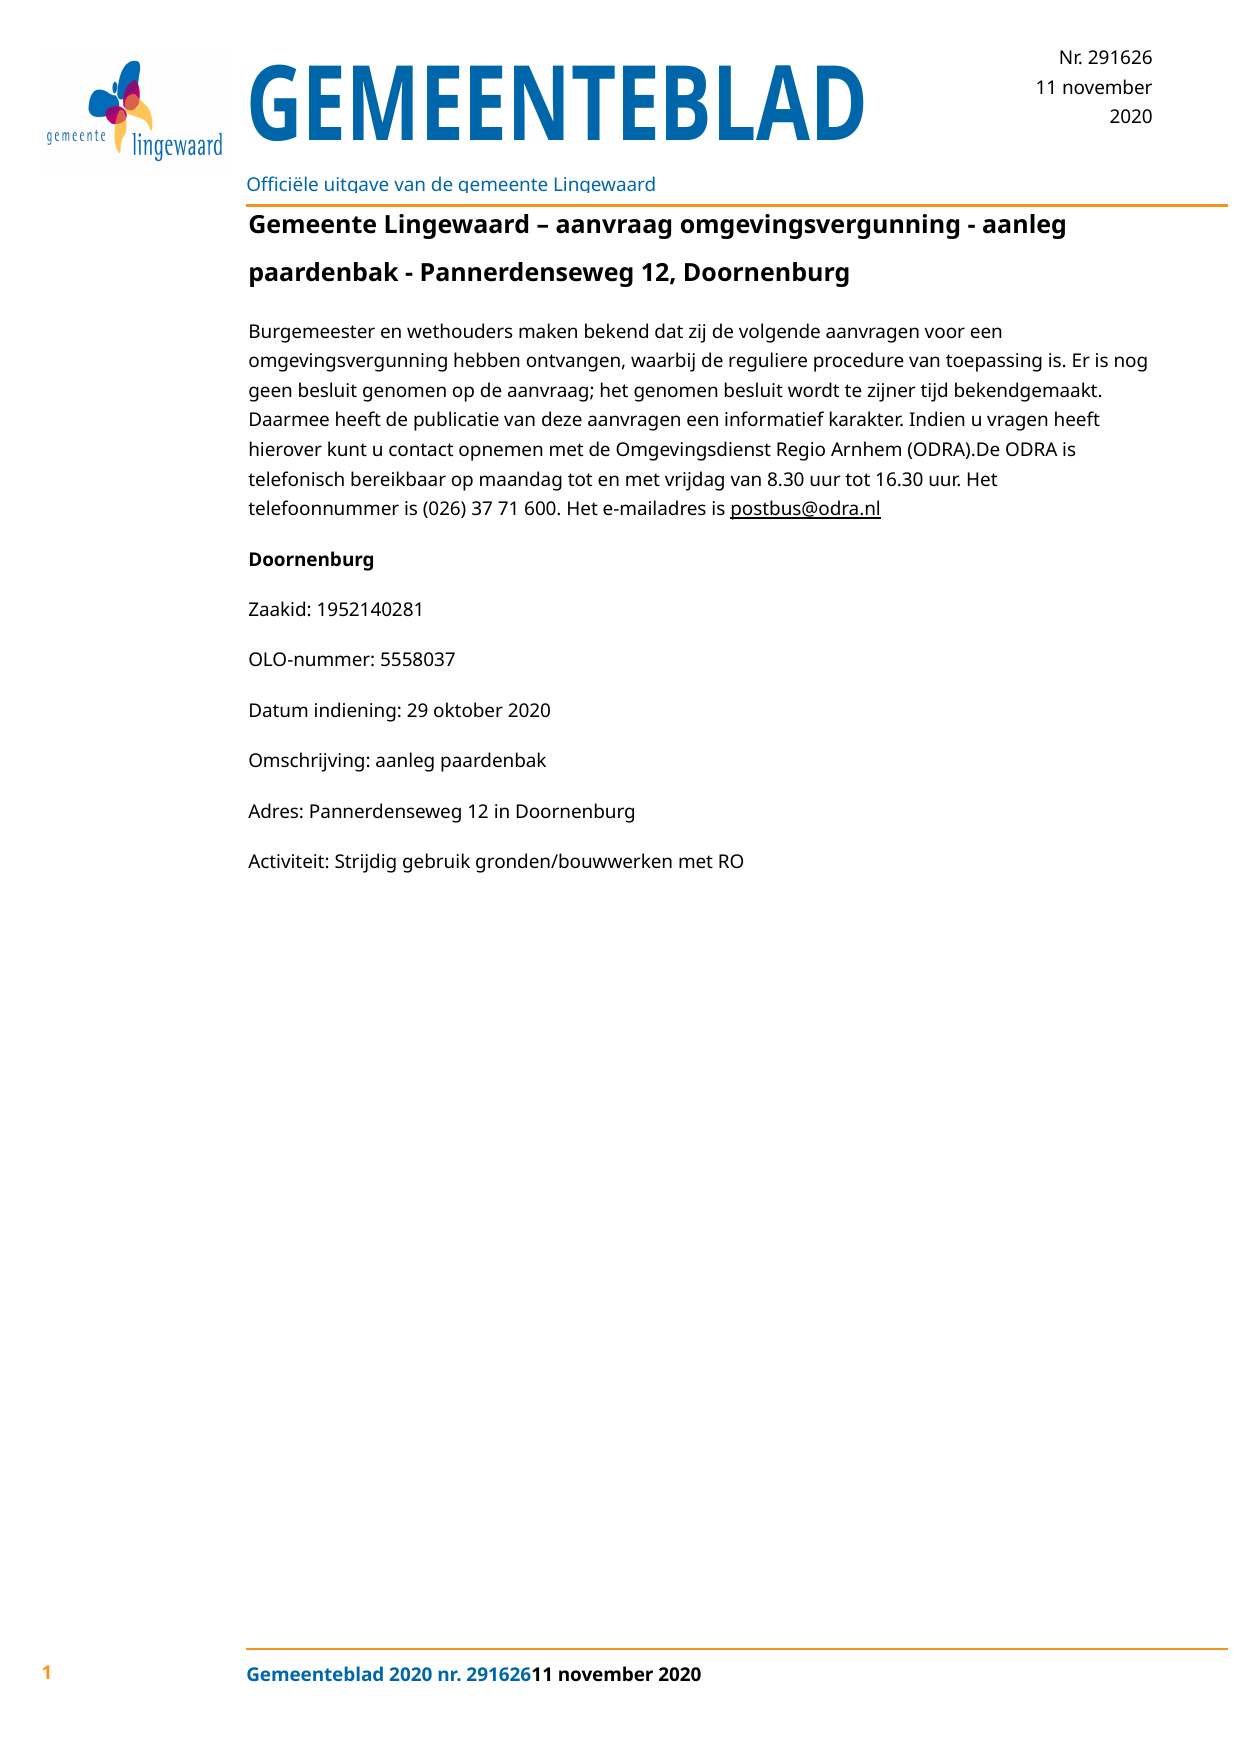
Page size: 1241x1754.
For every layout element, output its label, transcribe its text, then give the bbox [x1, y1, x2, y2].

text Activiteit: Strijdig gebruik gronden/bouwwerken met RO [248, 848, 1152, 874]
text OLO-nummer: 5558037 [248, 647, 1152, 672]
picture [41, 47, 231, 172]
text Burgemeester en wethouders maken bekend dat zij de volgende aanvragen voor een omgevingsvergunning hebben ontvangen, waarbij de reguliere procedure van toepassing is. Er is nog geen besluit genomen op de aanvraag; het genomen besluit wordt te zijner tijd bekendgemaakt. Daarmee heeft de publicatie van deze aanvragen een informatief karakter. Indien u vragen heeft hierover kunt u contact opnemen met de Omgevingsdienst Regio Arnhem (ODRA).De ODRA is telefonisch bereikbaar op maandag tot en met vrijdag van 8.30 uur tot 16.30 uur. Het telefoonnummer is (026) 37 71 600. Het e-mailadres is postbus@odra.nl [248, 318, 1152, 521]
text Datum indiening: 29 oktober 2020 [248, 697, 1152, 723]
text Omschrijving: aanleg paardenbak [248, 747, 1152, 773]
text Doornenburg [248, 546, 1152, 572]
text Zaakid: 1952140281 [248, 596, 1152, 622]
text Gemeente Lingewaard – aanvraag omgevingsvergunning - aanleg paardenbak - Pannerdenseweg 12, Doornenburg [248, 207, 1152, 288]
text Adres: Pannerdenseweg 12 in Doornenburg [248, 798, 1152, 824]
